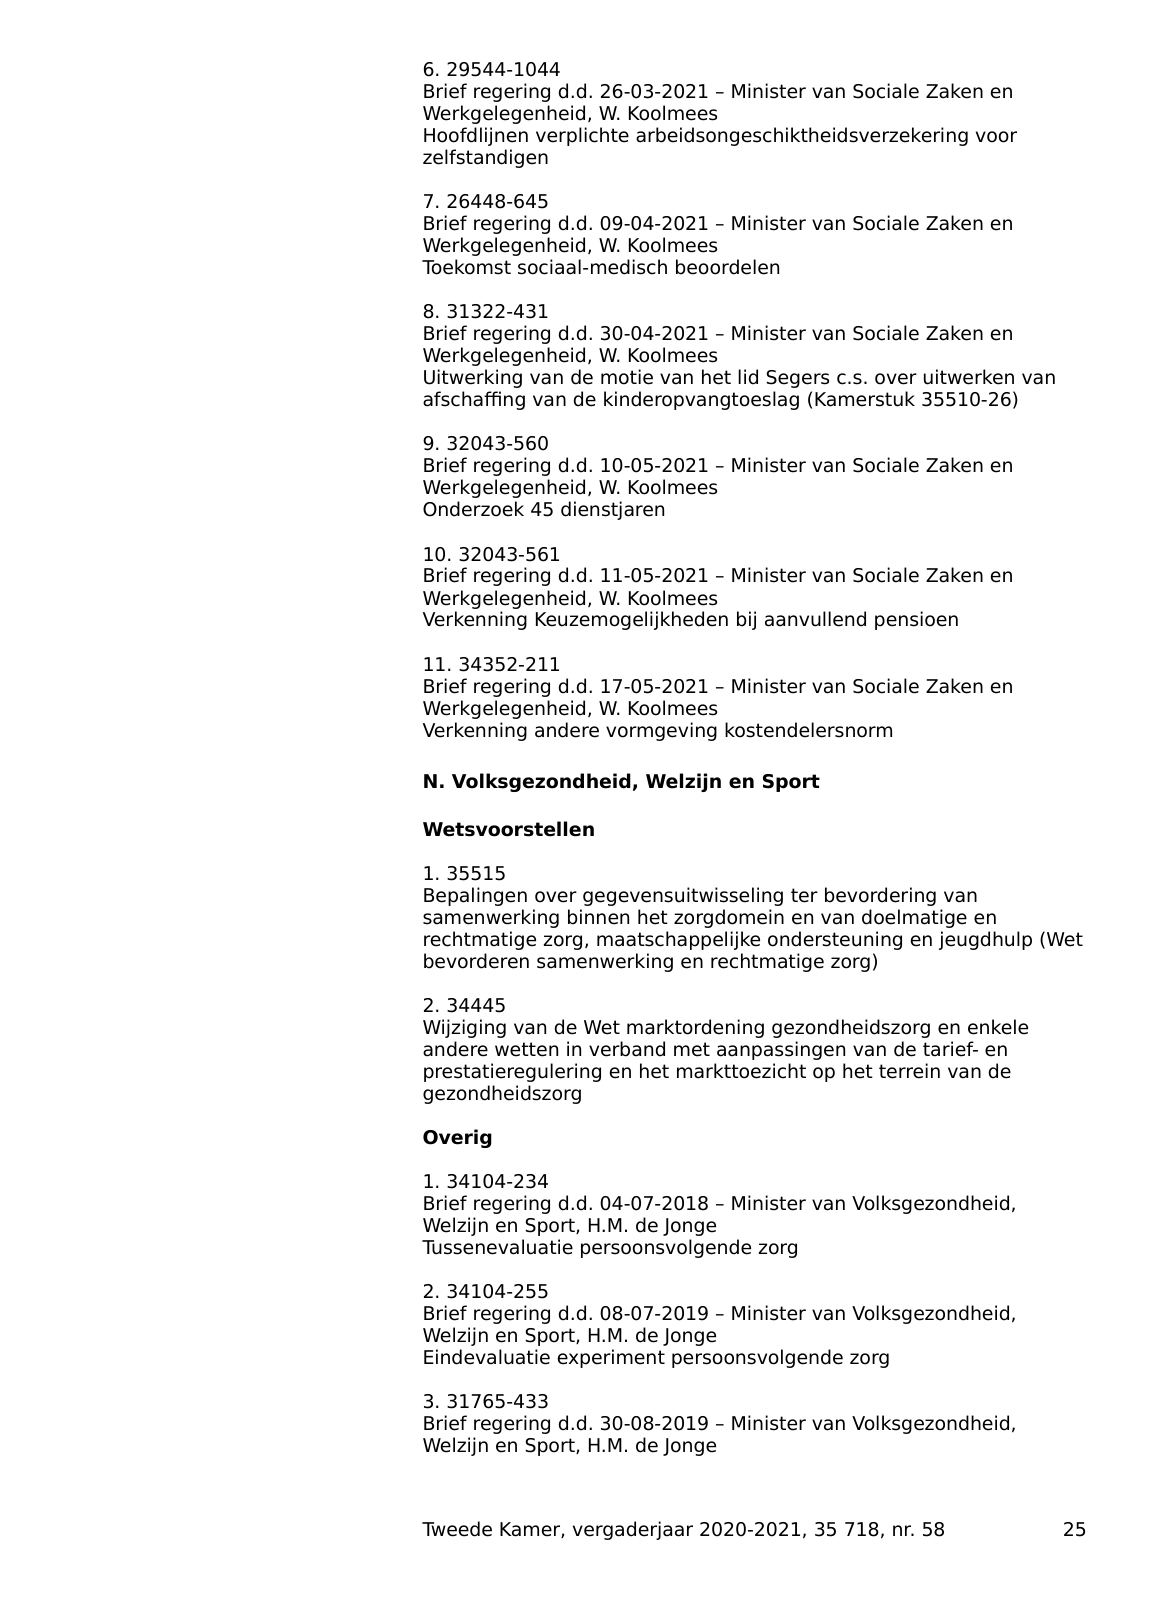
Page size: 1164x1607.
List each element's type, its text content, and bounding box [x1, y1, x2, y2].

text Bepalingen over gegevensuitwisseling ter bevordering van samenwerking binnen het zorgdomein en van doelmatige en rechtmatige zorg, maatschappelijke ondersteuning en jeugdhulp (Wet bevorderen samenwerking en rechtmatige zorg) [422, 884, 1087, 972]
text Brief regering d.d. 26-03-2021 – Minister van Sociale Zaken en Werkgelegenheid, W. Koolmees [422, 81, 1087, 125]
text Onderzoek 45 dienstjaren [422, 499, 1087, 521]
text 7. 26448-645 [422, 191, 1087, 213]
text Wijziging van de Wet marktordening gezondheidszorg en enkele andere wetten in verband met aanpassingen van de tarief- en prestatieregulering en het markttoezicht op het terrein van de gezondheidszorg [422, 1017, 1087, 1104]
subtitle N. Volksgezondheid, Welzijn en Sport [422, 771, 1087, 793]
text 1. 35515 [422, 863, 1087, 884]
subtitle Overig [422, 1127, 1087, 1149]
text Brief regering d.d. 04-07-2018 – Minister van Volksgezondheid, Welzijn en Sport, H.M. de Jonge [422, 1193, 1087, 1237]
text Brief regering d.d. 17-05-2021 – Minister van Sociale Zaken en Werkgelegenheid, W. Koolmees [422, 676, 1087, 719]
text Brief regering d.d. 30-08-2019 – Minister van Volksgezondheid, Welzijn en Sport, H.M. de Jonge [422, 1413, 1087, 1457]
text Hoofdlijnen verplichte arbeidsongeschiktheidsverzekering voor zelfstandigen [422, 125, 1087, 169]
text 2. 34445 [422, 995, 1087, 1017]
text 2. 34104-255 [422, 1281, 1087, 1303]
text 3. 31765-433 [422, 1391, 1087, 1413]
text Uitwerking van de motie van het lid Segers c.s. over uitwerken van afschaffing van de kinderopvangtoeslag (Kamerstuk 35510-26) [422, 367, 1087, 411]
text 9. 32043-560 [422, 433, 1087, 455]
text Tussenevaluatie persoonsvolgende zorg [422, 1237, 1087, 1259]
subtitle Wetsvoorstellen [422, 818, 1087, 840]
text Brief regering d.d. 10-05-2021 – Minister van Sociale Zaken en Werkgelegenheid, W. Koolmees [422, 455, 1087, 499]
text Verkenning Keuzemogelijkheden bij aanvullend pensioen [422, 609, 1087, 631]
text Eindevaluatie experiment persoonsvolgende zorg [422, 1347, 1087, 1369]
text 8. 31322-431 [422, 301, 1087, 323]
text 10. 32043-561 [422, 543, 1087, 565]
text Verkenning andere vormgeving kostendelersnorm [422, 719, 1087, 741]
text 11. 34352-211 [422, 653, 1087, 676]
text 1. 34104-234 [422, 1171, 1087, 1193]
text Brief regering d.d. 30-04-2021 – Minister van Sociale Zaken en Werkgelegenheid, W. Koolmees [422, 323, 1087, 367]
text Brief regering d.d. 11-05-2021 – Minister van Sociale Zaken en Werkgelegenheid, W. Koolmees [422, 565, 1087, 609]
text Toekomst sociaal-medisch beoordelen [422, 257, 1087, 279]
text Brief regering d.d. 08-07-2019 – Minister van Volksgezondheid, Welzijn en Sport, H.M. de Jonge [422, 1303, 1087, 1347]
text Brief regering d.d. 09-04-2021 – Minister van Sociale Zaken en Werkgelegenheid, W. Koolmees [422, 213, 1087, 257]
text 6. 29544-1044 [422, 59, 1087, 81]
